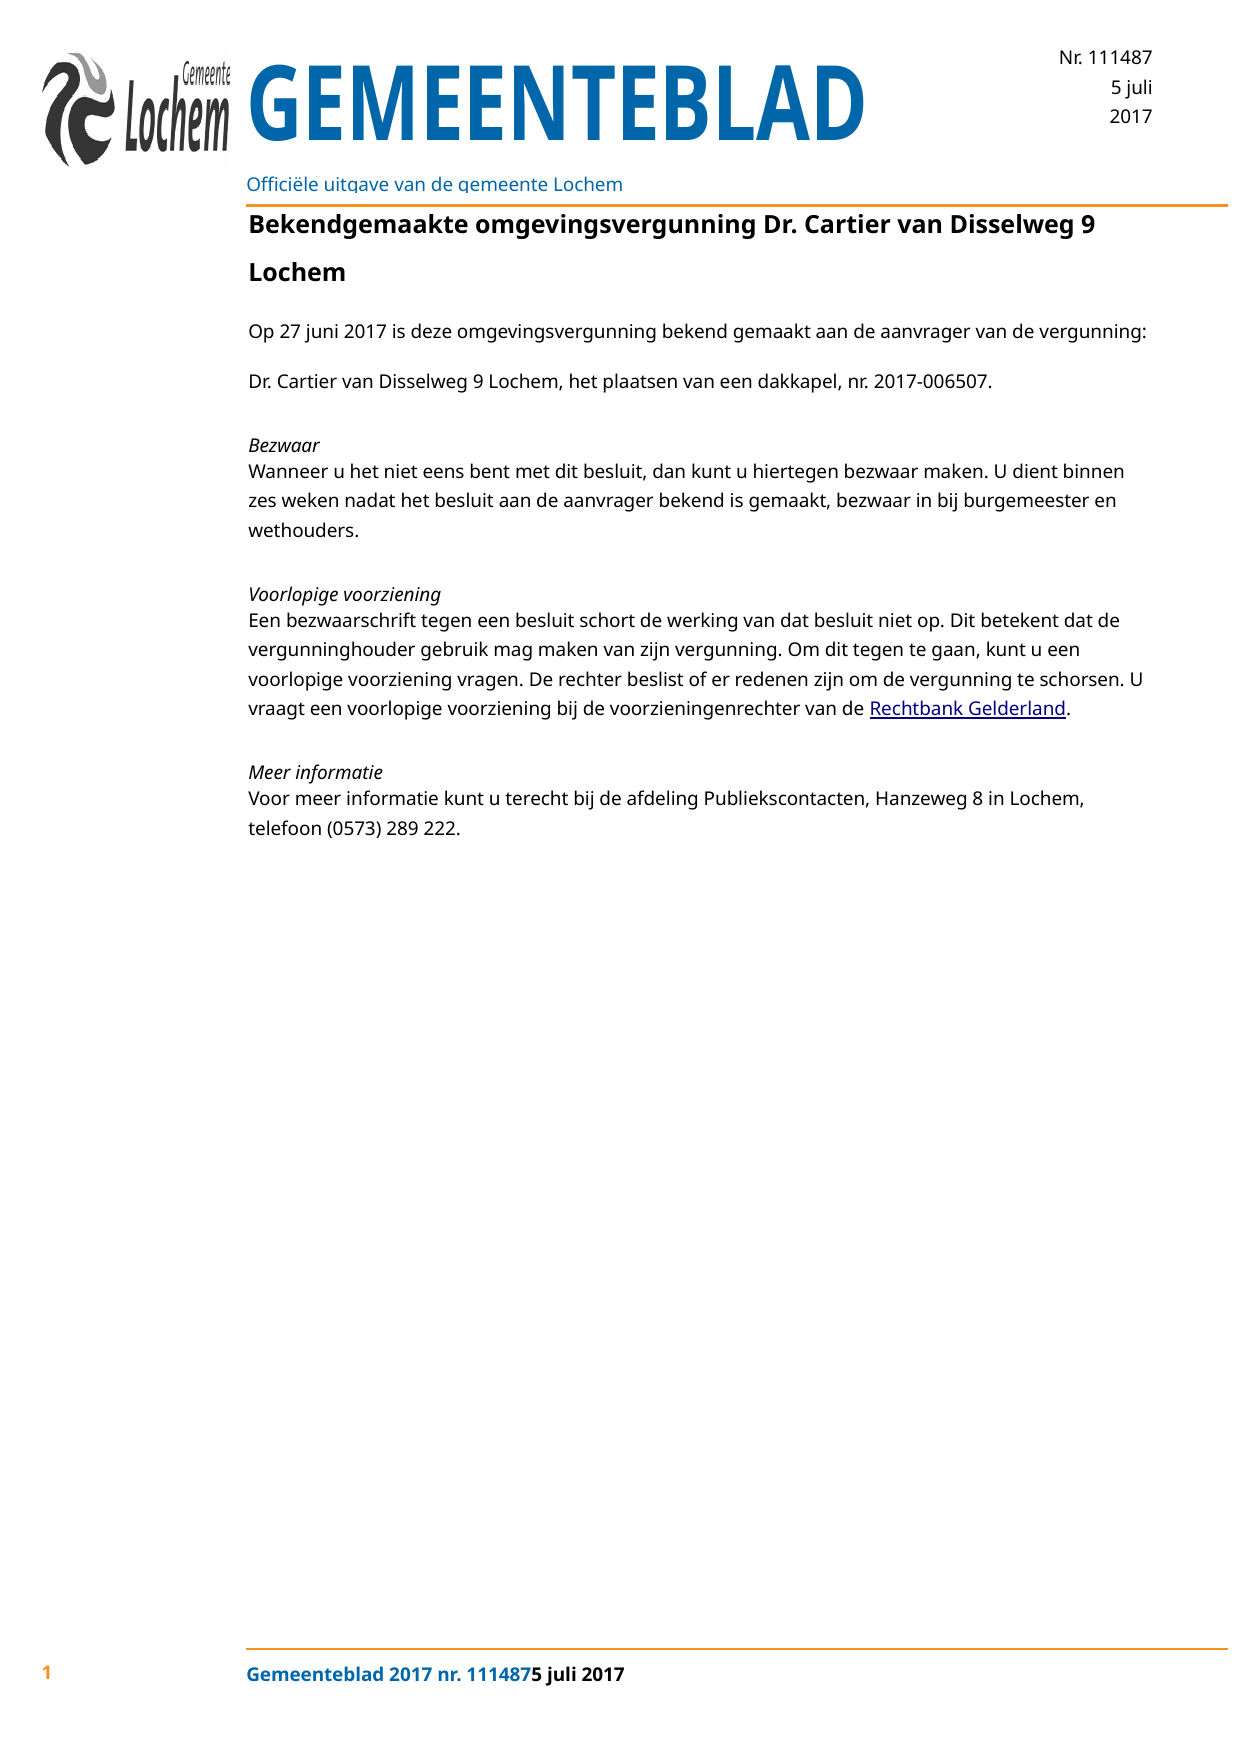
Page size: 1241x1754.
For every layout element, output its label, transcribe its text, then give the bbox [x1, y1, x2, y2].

text Voor meer informatie kunt u terecht bij de afdeling Publiekscontacten, Hanzeweg 8 in Lochem, telefoon (0573) 289 222. [248, 785, 1152, 841]
text Voorlopige voorziening [248, 581, 1152, 607]
text Een bezwaarschrift tegen een besluit schort de werking van dat besluit niet op. Dit betekent dat de vergunninghouder gebruik mag maken van zijn vergunning. Om dit tegen te gaan, kunt u een voorlopige voorziening vragen. De rechter beslist of er redenen zijn om de vergunning te schorsen. U vraagt een voorlopige voorziening bij de voorzieningenrechter van de Rechtbank Gelderland. [248, 607, 1152, 721]
text Dr. Cartier van Disselweg 9 Lochem, het plaatsen van een dakkapel, nr. 2017-006507. [248, 368, 1152, 394]
text Wanneer u het niet eens bent met dit besluit, dan kunt u hiertegen bezwaar maken. U dient binnen zes weken nadat het besluit aan de aanvrager bekend is gemaakt, bezwaar in bij burgemeester en wethouders. [248, 458, 1152, 543]
text Meer informatie [248, 759, 1152, 785]
picture [41, 47, 231, 172]
text Op 27 juni 2017 is deze omgevingsvergunning bekend gemaakt aan de aanvrager van de vergunning: [248, 318, 1152, 344]
text Bezwaar [248, 432, 1152, 458]
text Bekendgemaakte omgevingsvergunning Dr. Cartier van Disselweg 9 Lochem [248, 207, 1152, 288]
